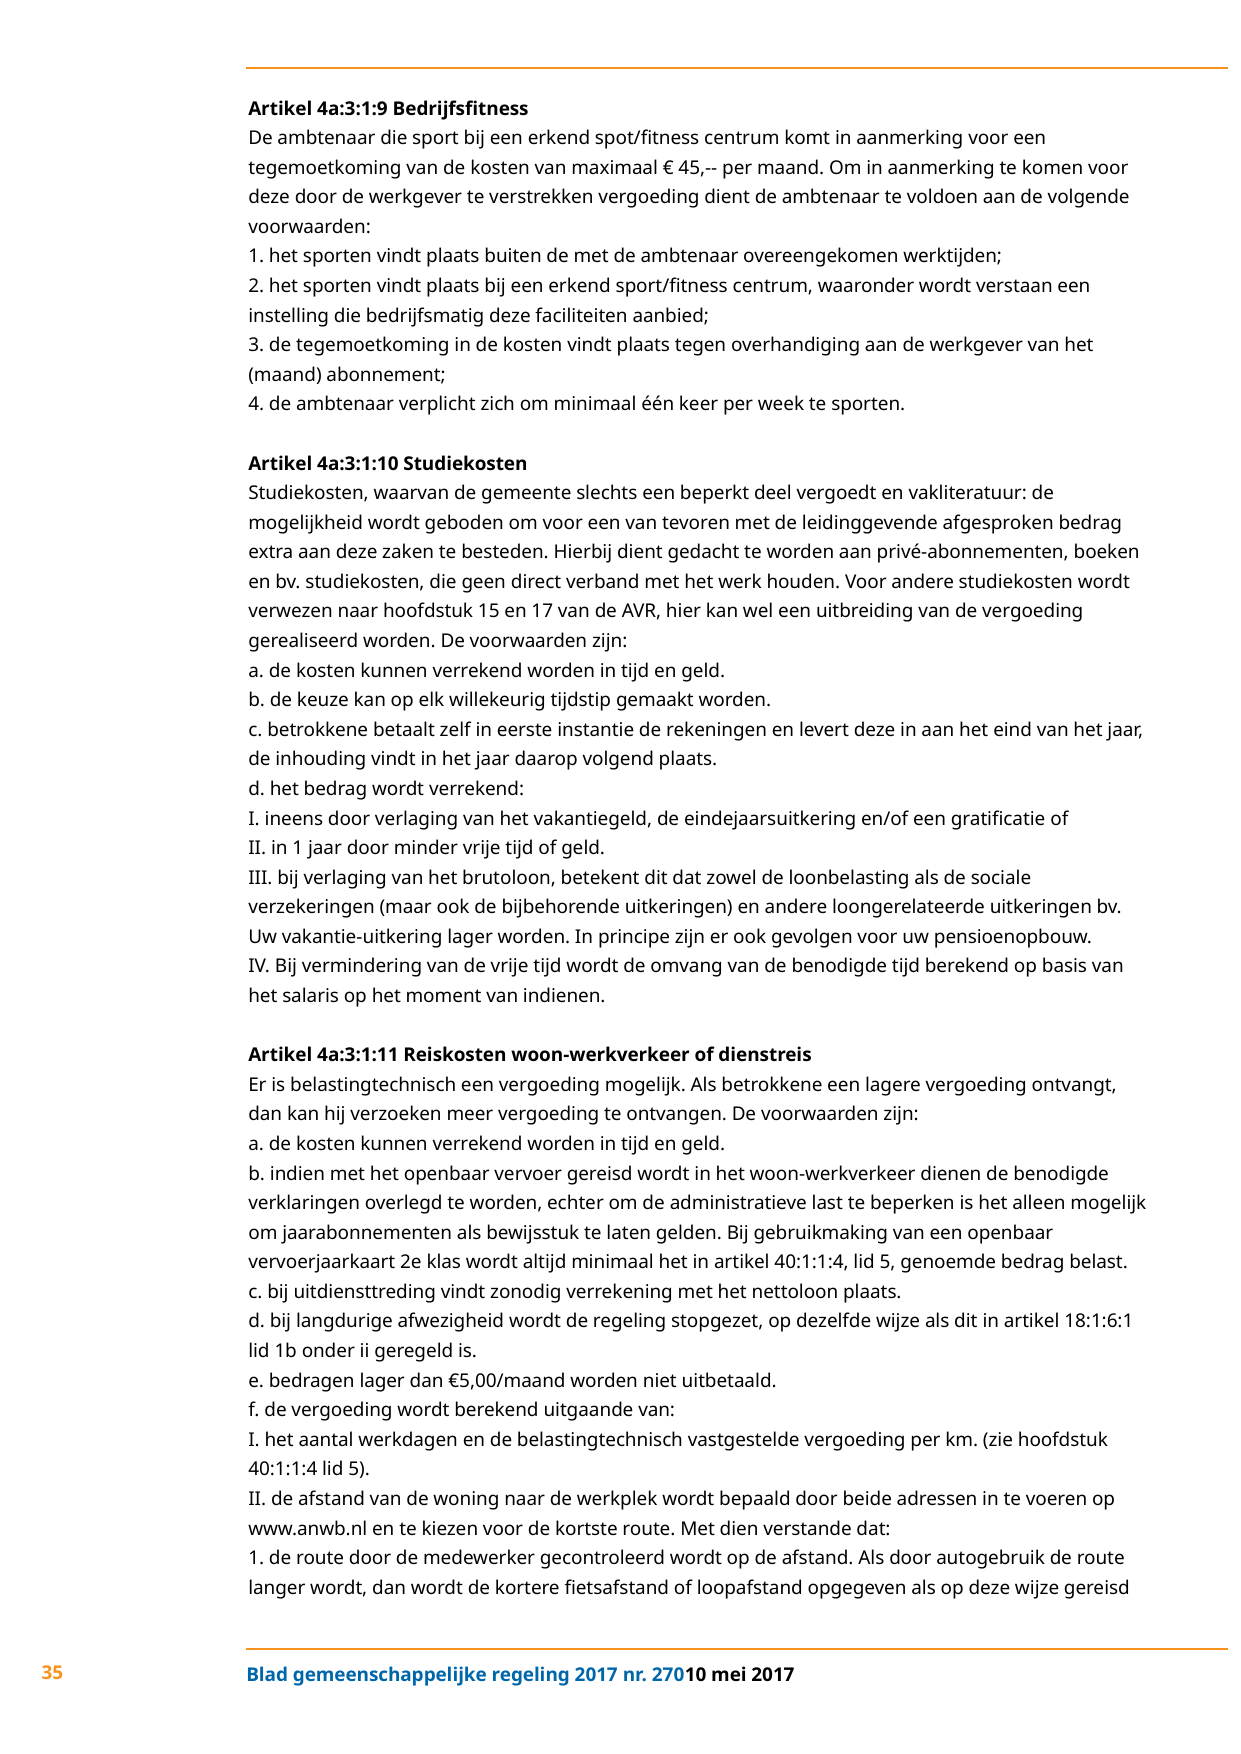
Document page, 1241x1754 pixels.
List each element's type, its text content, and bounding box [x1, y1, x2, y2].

text II. in 1 jaar door minder vrije tijd of geld. [248, 834, 1152, 860]
text Artikel 4a:3:1:11 Reiskosten woon-werkverkeer of dienstreis [248, 1041, 1152, 1067]
text a. de kosten kunnen verrekend worden in tijd en geld. [248, 657, 1152, 683]
text 1. de route door de medewerker gecontroleerd wordt op de afstand. Als door autogebruik de route langer wordt, dan wordt de kortere fietsafstand of loopafstand opgegeven als op deze wijze gereisd [248, 1544, 1152, 1600]
text 2. het sporten vindt plaats bij een erkend sport/fitness centrum, waaronder wordt verstaan een instelling die bedrijfsmatig deze faciliteiten aanbied; [248, 272, 1152, 328]
text c. betrokkene betaalt zelf in eerste instantie de rekeningen en levert deze in aan het eind van het jaar, de inhouding vindt in het jaar daarop volgend plaats. [248, 716, 1152, 771]
text 4. de ambtenaar verplicht zich om minimaal één keer per week te sporten. [248, 391, 1152, 416]
text I. ineens door verlaging van het vakantiegeld, de eindejaarsuitkering en/of een gratificatie of [248, 805, 1152, 831]
text c. bij uitdiensttreding vindt zonodig verrekening met het nettoloon plaats. [248, 1278, 1152, 1304]
text d. bij langdurige afwezigheid wordt de regeling stopgezet, op dezelfde wijze als dit in artikel 18:1:6:1 lid 1b onder ii geregeld is. [248, 1308, 1152, 1363]
text Artikel 4a:3:1:10 Studiekosten [248, 450, 1152, 476]
text 3. de tegemoetkoming in de kosten vindt plaats tegen overhandiging aan de werkgever van het (maand) abonnement; [248, 331, 1152, 387]
text b. indien met het openbaar vervoer gereisd wordt in het woon-werkverkeer dienen de benodigde verklaringen overlegd te worden, echter om de administratieve last te beperken is het alleen mogelijk om jaarabonnementen als bewijsstuk te laten gelden. Bij gebruikmaking van een openbaar vervoerjaarkaart 2e klas wordt altijd minimaal het in artikel 40:1:1:4, lid 5, genoemde bedrag belast. [248, 1160, 1152, 1274]
picture [41, 47, 231, 172]
text De ambtenaar die sport bij een erkend spot/fitness centrum komt in aanmerking voor een tegemoetkoming van de kosten van maximaal € 45,-- per maand. Om in aanmerking te komen voor deze door de werkgever te verstrekken vergoeding dient de ambtenaar te voldoen aan de volgende voorwaarden: [248, 124, 1152, 239]
text 1. het sporten vindt plaats buiten de met de ambtenaar overeengekomen werktijden; [248, 243, 1152, 268]
text a. de kosten kunnen verrekend worden in tijd en geld. [248, 1130, 1152, 1156]
text IV. Bij vermindering van de vrije tijd wordt de omvang van de benodigde tijd berekend op basis van het salaris op het moment van indienen. [248, 953, 1152, 1008]
text III. bij verlaging van het brutoloon, betekent dit dat zowel de loonbelasting als de sociale verzekeringen (maar ook de bijbehorende uitkeringen) en andere loongerelateerde uitkeringen bv. Uw vakantie-uitkering lager worden. In principe zijn er ook gevolgen voor uw pensioenopbouw. [248, 864, 1152, 949]
text II. de afstand van de woning naar de werkplek wordt bepaald door beide adressen in te voeren op www.anwb.nl en te kiezen voor de kortste route. Met dien verstande dat: [248, 1485, 1152, 1541]
text f. de vergoeding wordt berekend uitgaande van: [248, 1396, 1152, 1422]
text I. het aantal werkdagen en de belastingtechnisch vastgestelde vergoeding per km. (zie hoofdstuk 40:1:1:4 lid 5). [248, 1426, 1152, 1481]
text d. het bedrag wordt verrekend: [248, 775, 1152, 801]
text Er is belastingtechnisch een vergoeding mogelijk. Als betrokkene een lagere vergoeding ontvangt, dan kan hij verzoeken meer vergoeding te ontvangen. De voorwaarden zijn: [248, 1071, 1152, 1126]
text Studiekosten, waarvan de gemeente slechts een beperkt deel vergoedt en vakliteratuur: de mogelijkheid wordt geboden om voor een van tevoren met de leidinggevende afgesproken bedrag extra aan deze zaken te besteden. Hierbij dient gedacht te worden aan privé-abonnementen, boeken en bv. studiekosten, die geen direct verband met het werk houden. Voor andere studiekosten wordt verwezen naar hoofdstuk 15 en 17 van de AVR, hier kan wel een uitbreiding van de vergoeding gerealiseerd worden. De voorwaarden zijn: [248, 479, 1152, 653]
text b. de keuze kan op elk willekeurig tijdstip gemaakt worden. [248, 686, 1152, 712]
text e. bedragen lager dan €5,00/maand worden niet uitbetaald. [248, 1367, 1152, 1393]
text Artikel 4a:3:1:9 Bedrijfsfitness [248, 95, 1152, 121]
